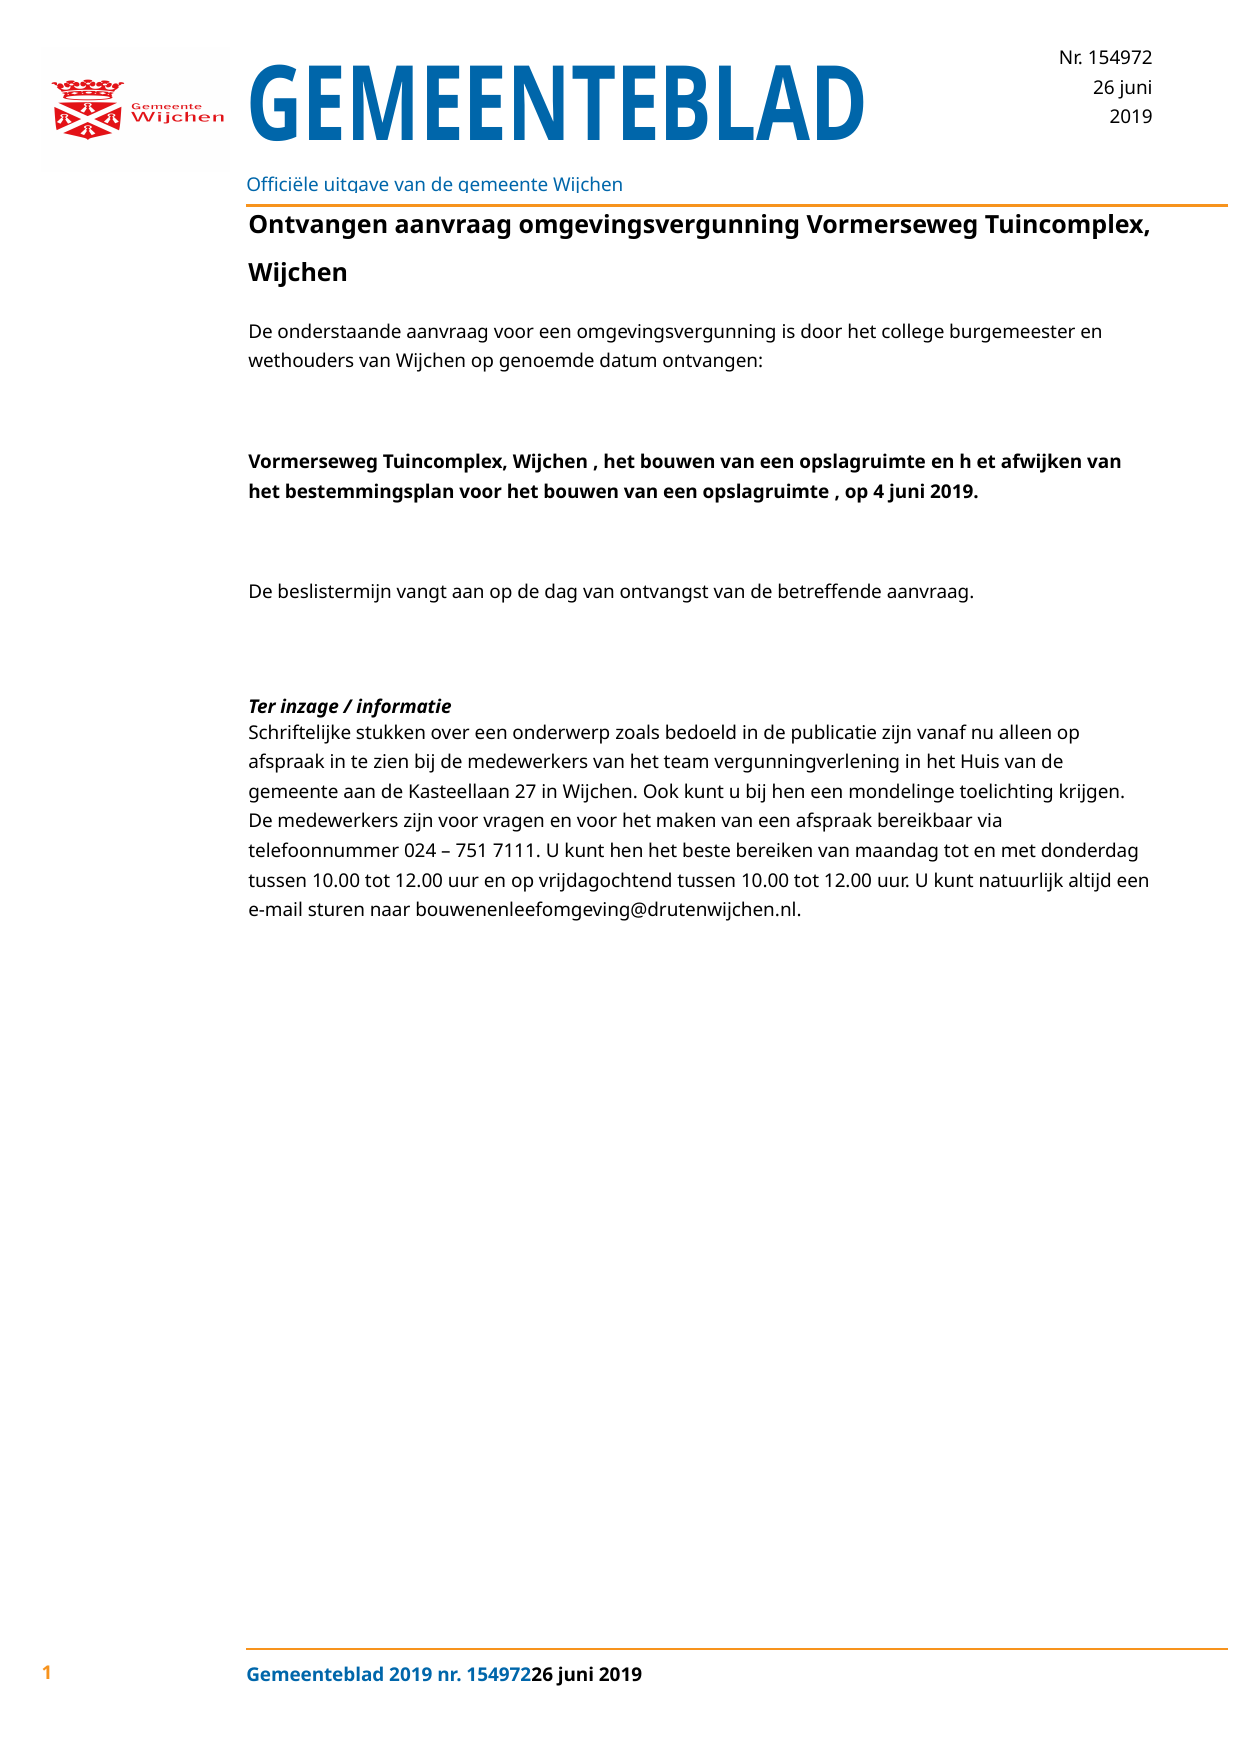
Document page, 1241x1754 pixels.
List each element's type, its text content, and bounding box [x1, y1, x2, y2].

text De onderstaande aanvraag voor een omgevingsvergunning is door het college burgemeester en wethouders van Wijchen op genoemde datum ontvangen: [248, 318, 1152, 373]
text Schriftelijke stukken over een onderwerp zoals bedoeld in de publicatie zijn vanaf nu alleen op afspraak in te zien bij de medewerkers van het team vergunningverlening in het Huis van de gemeente aan de Kasteellaan 27 in Wijchen. Ook kunt u bij hen een mondelinge toelichting krijgen. De medewerkers zijn voor vragen en voor het maken van een afspraak bereikbaar via telefoonnummer 024 – 751 7111. U kunt hen het beste bereiken van maandag tot en met donderdag tussen 10.00 tot 12.00 uur en op vrijdagochtend tussen 10.00 tot 12.00 uur. U kunt natuurlijk altijd een e-mail sturen naar bouwenenleefomgeving@drutenwijchen.nl. [248, 719, 1152, 922]
text Ter inzage / informatie [248, 693, 1152, 719]
text Ontvangen aanvraag omgevingsvergunning Vormerseweg Tuincomplex, Wijchen [248, 207, 1152, 288]
picture [41, 47, 231, 172]
text De beslistermijn vangt aan op de dag van ontvangst van de betreffende aanvraag. [248, 579, 1152, 604]
text Vormerseweg Tuincomplex, Wijchen , het bouwen van een opslagruimte en h et afwijken van het bestemmingsplan voor het bouwen van een opslagruimte , op 4 juni 2019. [248, 448, 1152, 504]
